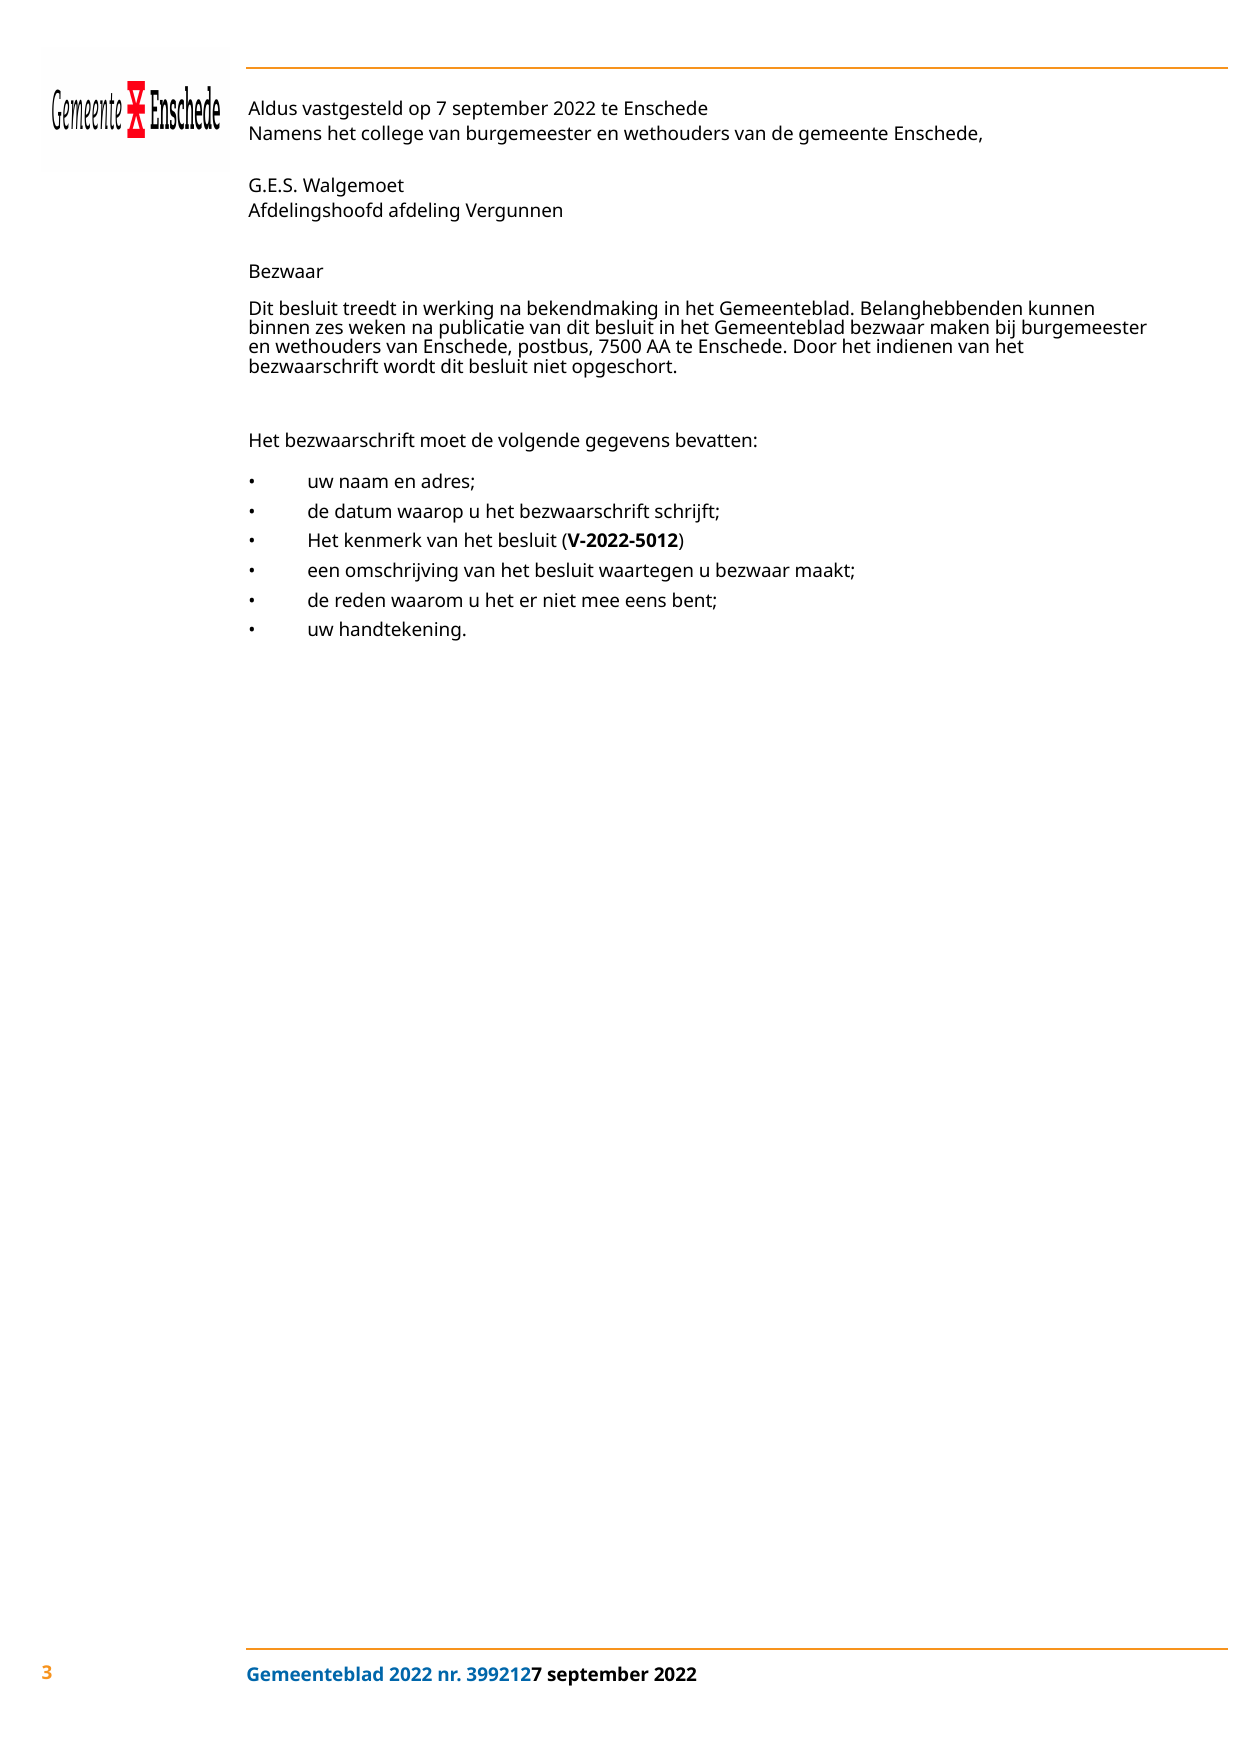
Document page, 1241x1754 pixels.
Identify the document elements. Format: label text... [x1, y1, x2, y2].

text Aldus vastgesteld op 7 september 2022 te Enschede [248, 95, 1152, 121]
list de reden waarom u het er niet mee eens bent; [248, 587, 1152, 613]
text Afdelingshoofd afdeling Vergunnen [248, 198, 1152, 223]
list uw naam en adres; [248, 468, 1152, 494]
list uw handtekening. [248, 616, 1152, 642]
text Dit besluit treedt in werking na bekendmaking in het Gemeenteblad. Belanghebbenden kunnen binnen zes weken na publicatie van dit besluit in het Gemeenteblad bezwaar maken bij burgemeester en wethouders van Enschede, postbus, 7500 AA te Enschede. Door het indienen van het bezwaarschrift wordt dit besluit niet opgeschort. [248, 300, 1152, 377]
text Bezwaar [248, 263, 1152, 282]
text Namens het college van burgemeester en wethouders van de gemeente Enschede, [248, 121, 1152, 146]
list een omschrijving van het besluit waartegen u bezwaar maakt; [248, 557, 1152, 583]
text Het bezwaarschrift moet de volgende gegevens bevatten: [248, 432, 1152, 451]
picture [41, 47, 231, 172]
list de datum waarop u het bezwaarschrift schrijft; [248, 498, 1152, 524]
list Het kenmerk van het besluit (V-2022-5012) [248, 528, 1152, 553]
text G.E.S. Walgemoet [248, 172, 1152, 198]
